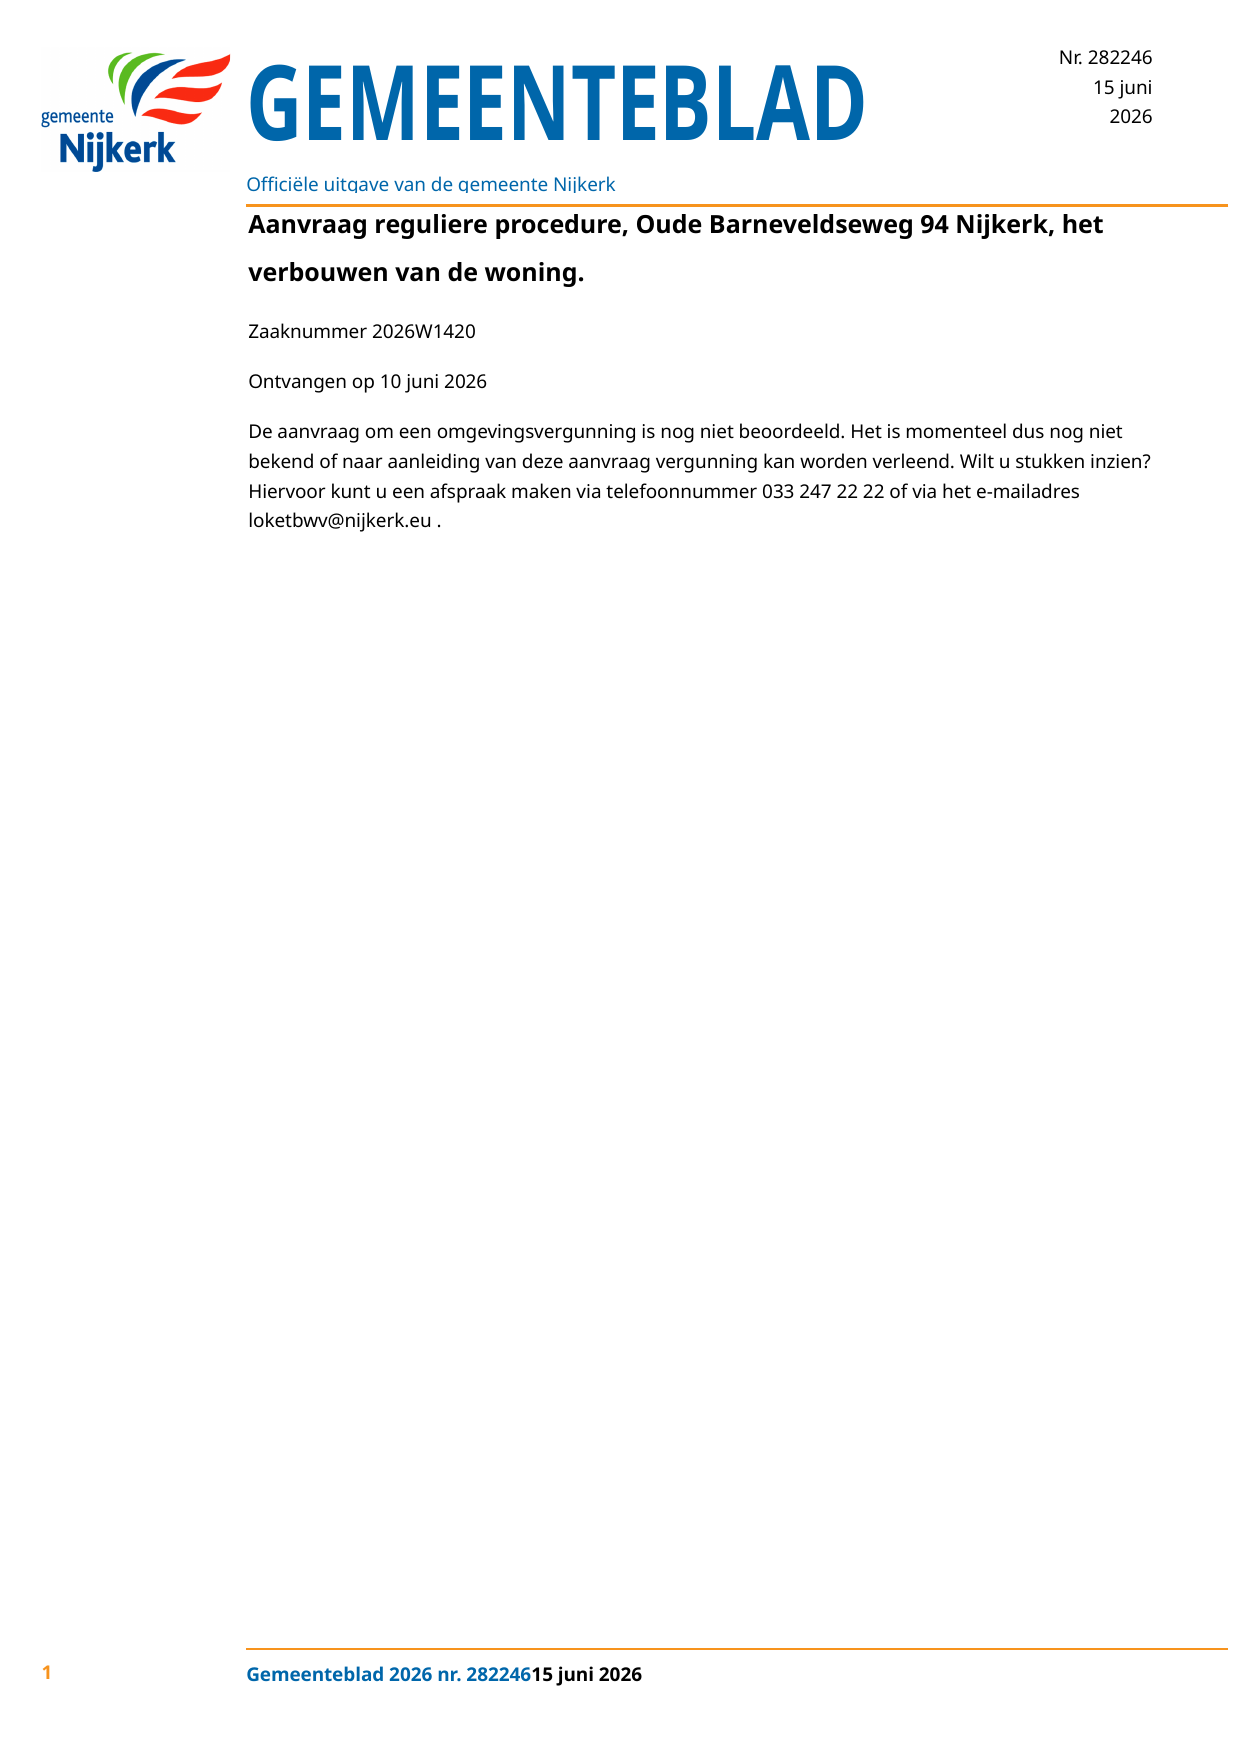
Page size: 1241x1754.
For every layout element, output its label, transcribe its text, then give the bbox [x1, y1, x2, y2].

text Zaaknummer 2026W1420 [248, 318, 1152, 344]
text Ontvangen op 10 juni 2026 [248, 368, 1152, 394]
text Aanvraag reguliere procedure, Oude Barneveldseweg 94 Nijkerk, het verbouwen van de woning. [248, 207, 1152, 288]
picture [41, 47, 231, 172]
text De aanvraag om een omgevingsvergunning is nog niet beoordeeld. Het is momenteel dus nog niet bekend of naar aanleiding van deze aanvraag vergunning kan worden verleend. Wilt u stukken inzien? Hiervoor kunt u een afspraak maken via telefoonnummer 033 247 22 22 of via het e-mailadres loketbwv@nijkerk.eu . [248, 419, 1152, 533]
